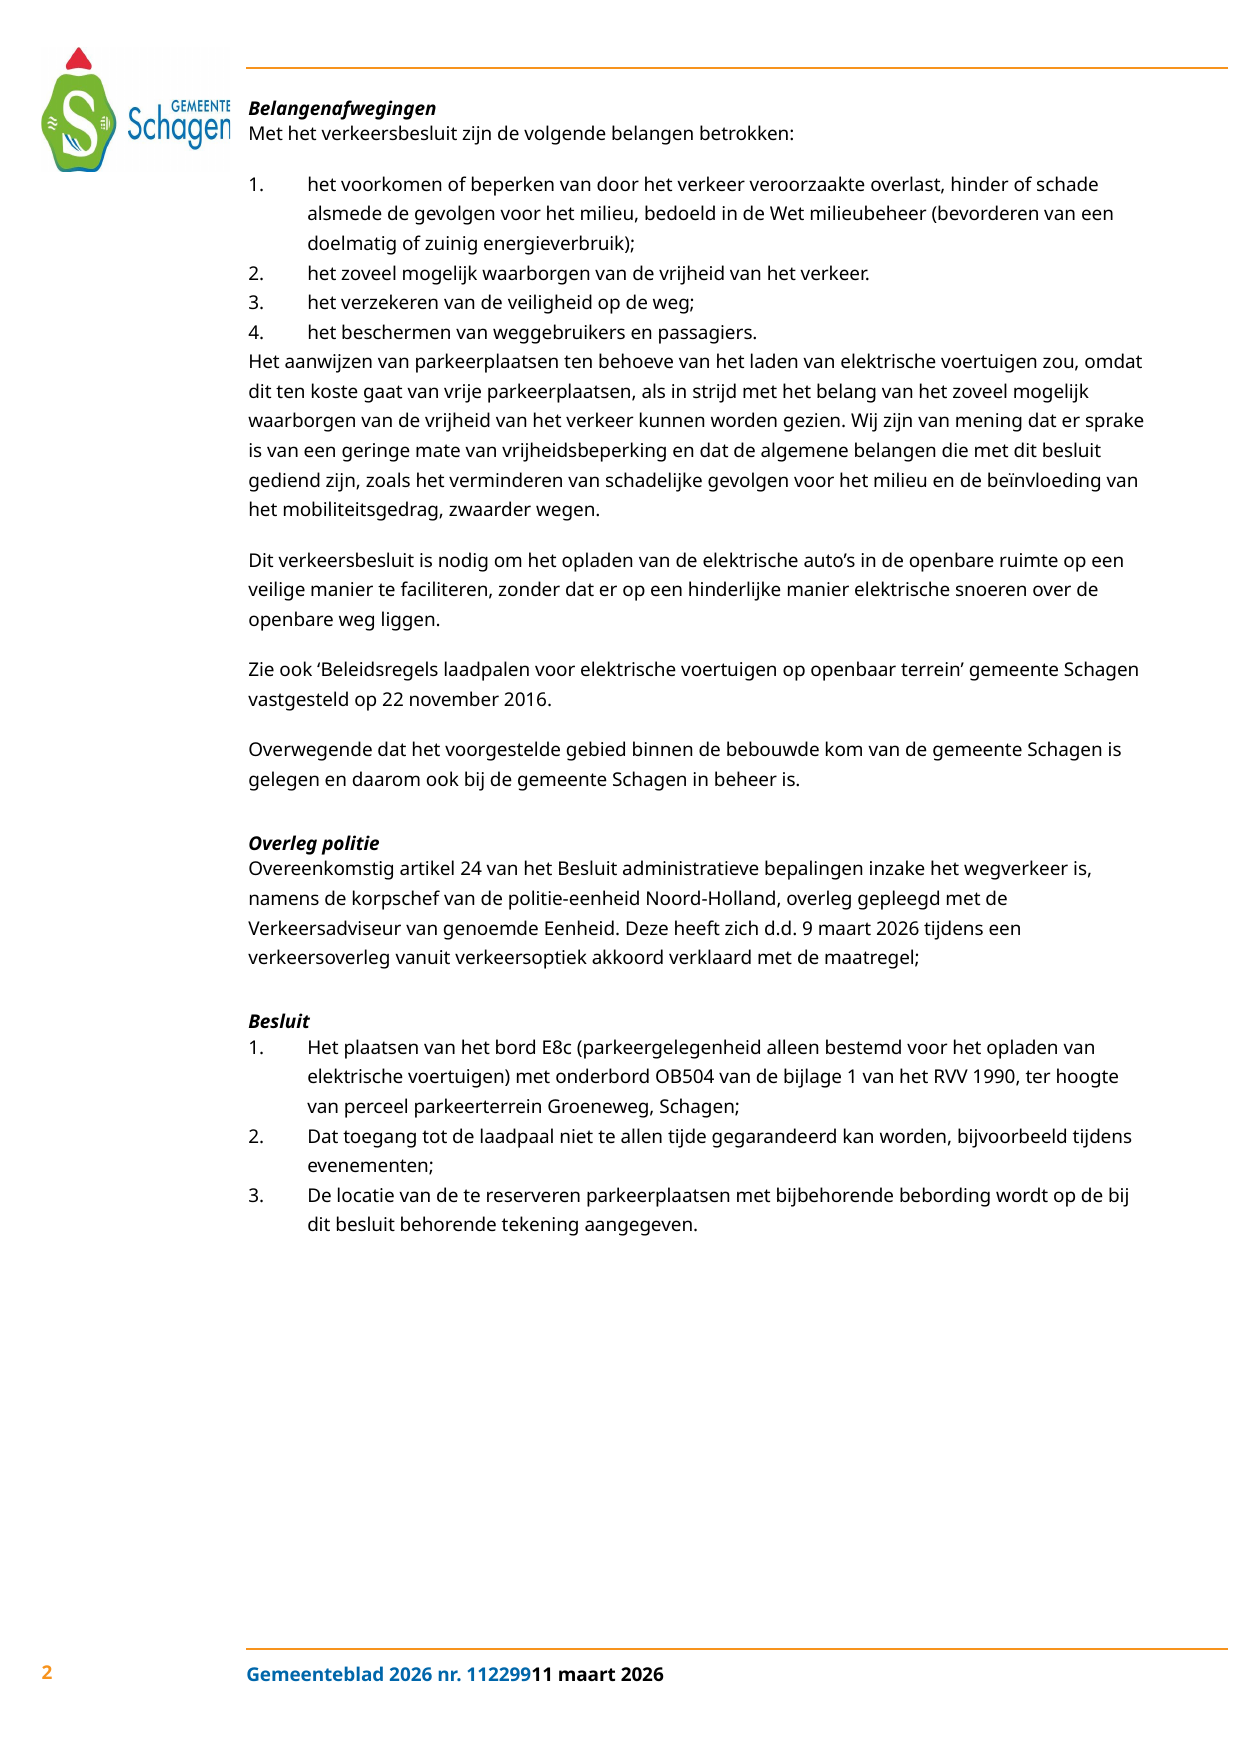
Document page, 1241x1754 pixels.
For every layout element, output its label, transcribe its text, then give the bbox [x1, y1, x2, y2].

picture [41, 47, 231, 172]
text Zie ook ‘Beleidsregels laadpalen voor elektrische voertuigen op openbaar terrein’ gemeente Schagen vastgesteld op 22 november 2016. [248, 656, 1152, 712]
text Met het verkeersbesluit zijn de volgende belangen betrokken: [248, 121, 1152, 146]
text Dit verkeersbesluit is nodig om het opladen van de elektrische auto’s in de openbare ruimte op een veilige manier te faciliteren, zonder dat er op een hinderlijke manier elektrische snoeren over de openbare weg liggen. [248, 547, 1152, 632]
list het verzekeren van de veiligheid op de weg; [248, 289, 1152, 315]
text Overeenkomstig artikel 24 van het Besluit administratieve bepalingen inzake het wegverkeer is, namens de korpschef van de politie-eenheid Noord-Holland, overleg gepleegd met de Verkeersadviseur van genoemde Eenheid. Deze heeft zich d.d. 9 maart 2026 tijdens een verkeersoverleg vanuit verkeersoptiek akkoord verklaard met de maatregel; [248, 856, 1152, 970]
list het voorkomen of beperken van door het verkeer veroorzaakte overlast, hinder of schade alsmede de gevolgen voor het milieu, bedoeld in de Wet milieubeheer (bevorderen van een doelmatig of zuinig energieverbruik); [248, 171, 1152, 256]
list Dat toegang tot de laadpaal niet te allen tijde gegarandeerd kan worden, bijvoorbeeld tijdens evenementen; [248, 1123, 1152, 1178]
list het beschermen van weggebruikers en passagiers. [248, 319, 1152, 344]
text Het aanwijzen van parkeerplaatsen ten behoeve van het laden van elektrische voertuigen zou, omdat dit ten koste gaat van vrije parkeerplaatsen, als in strijd met het belang van het zoveel mogelijk waarborgen van de vrijheid van het verkeer kunnen worden gezien. Wij zijn van mening dat er sprake is van een geringe mate van vrijheidsbeperking en dat de algemene belangen die met dit besluit gediend zijn, zoals het verminderen van schadelijke gevolgen voor het milieu en de beïnvloeding van het mobiliteitsgedrag, zwaarder wegen. [248, 348, 1152, 522]
text Overwegende dat het voorgestelde gebied binnen de bebouwde kom van de gemeente Schagen is gelegen en daarom ook bij de gemeente Schagen in beheer is. [248, 736, 1152, 792]
list De locatie van de te reserveren parkeerplaatsen met bijbehorende bebording wordt op de bij dit besluit behorende tekening aangegeven. [248, 1182, 1152, 1237]
list Het plaatsen van het bord E8c (parkeergelegenheid alleen bestemd voor het opladen van elektrische voertuigen) met onderbord OB504 van de bijlage 1 van het RVV 1990, ter hoogte van perceel parkeerterrein Groeneweg, Schagen; [248, 1034, 1152, 1119]
text Belangenafwegingen [248, 95, 1152, 121]
list het zoveel mogelijk waarborgen van de vrijheid van het verkeer. [248, 260, 1152, 285]
text Overleg politie [248, 830, 1152, 856]
text Besluit [248, 1008, 1152, 1034]
